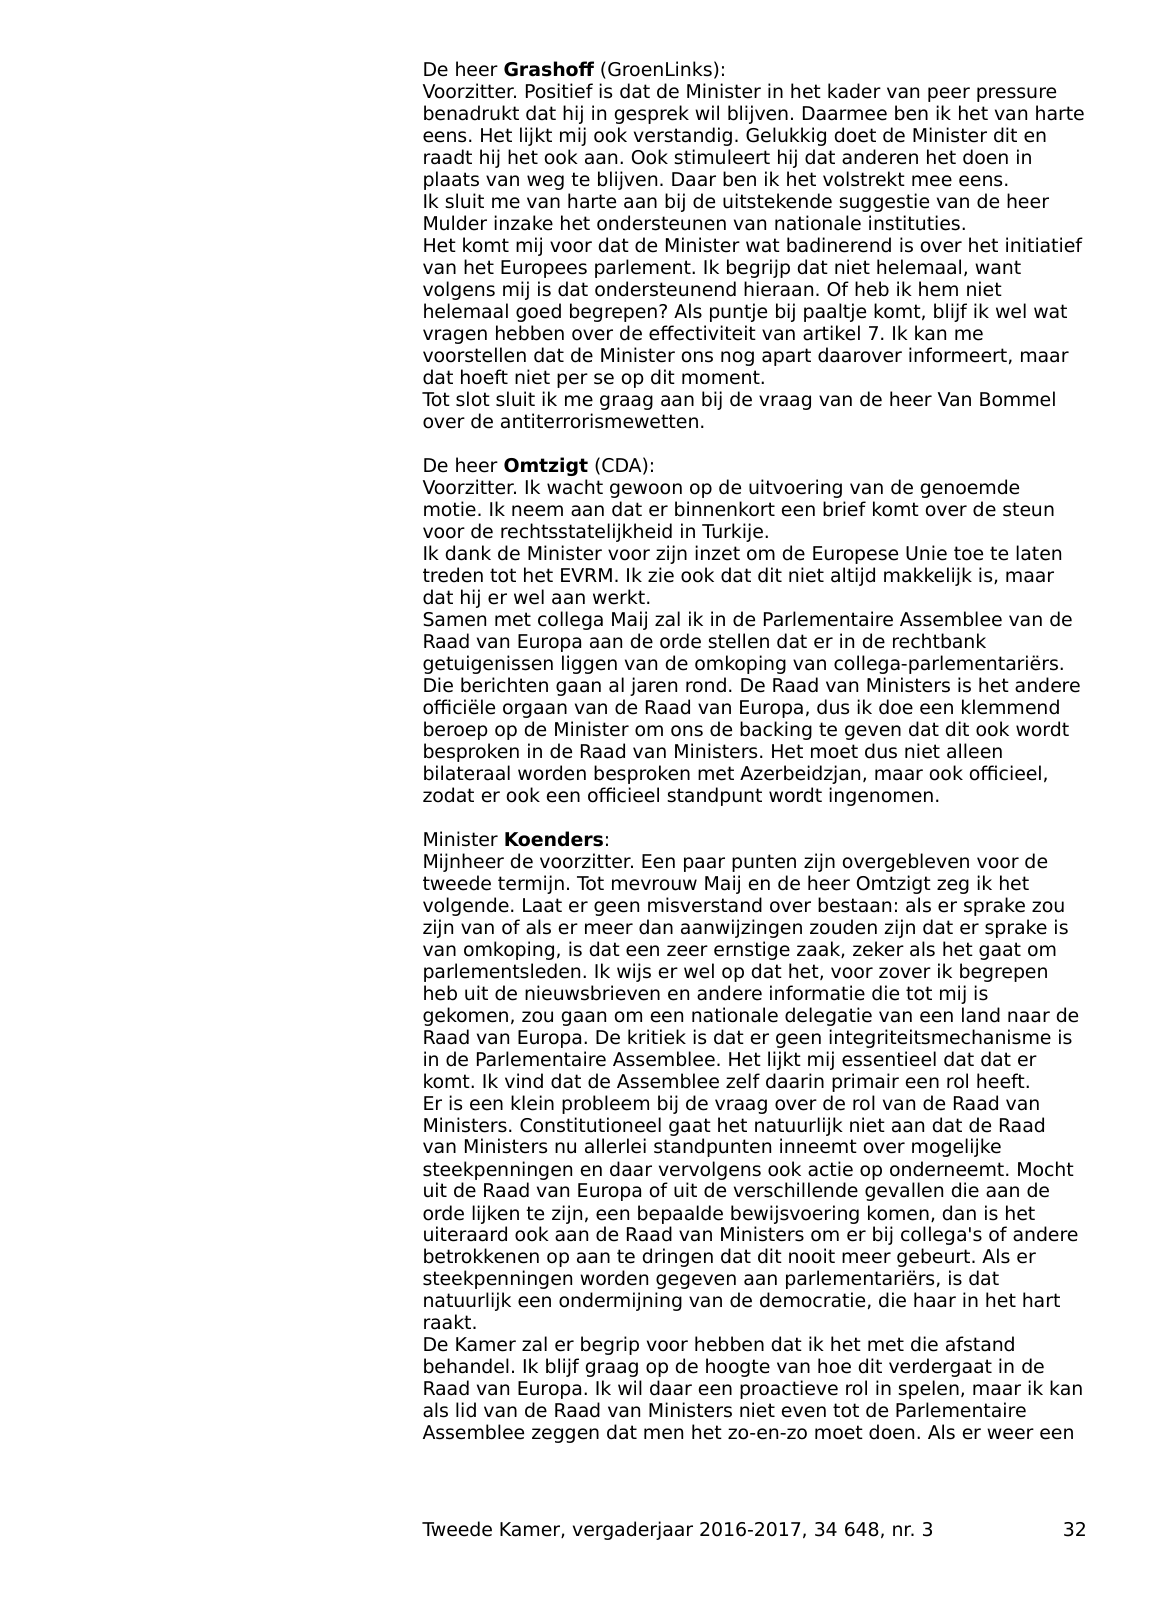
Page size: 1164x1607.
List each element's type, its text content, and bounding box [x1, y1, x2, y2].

text Minister Koenders: [422, 829, 1087, 851]
text Samen met collega Maij zal ik in de Parlementaire Assemblee van de Raad van Europa aan de orde stellen dat er in de rechtbank getuigenissen liggen van de omkoping van collega-parlementariërs. Die berichten gaan al jaren rond. De Raad van Ministers is het andere officiële orgaan van de Raad van Europa, dus ik doe een klemmend beroep op de Minister om ons de backing te geven dat dit ook wordt besproken in de Raad van Ministers. Het moet dus niet alleen bilateraal worden besproken met Azerbeidzjan, maar ook officieel, zodat er ook een officieel standpunt wordt ingenomen. [422, 609, 1087, 807]
text Ik sluit me van harte aan bij de uitstekende suggestie van de heer Mulder inzake het ondersteunen van nationale instituties. [422, 191, 1087, 235]
text De heer Grashoff (GroenLinks): [422, 59, 1087, 81]
text Voorzitter. Ik wacht gewoon op de uitvoering van de genoemde motie. Ik neem aan dat er binnenkort een brief komt over de steun voor de rechtsstatelijkheid in Turkije. [422, 477, 1087, 543]
text Voorzitter. Positief is dat de Minister in het kader van peer pressure benadrukt dat hij in gesprek wil blijven. Daarmee ben ik het van harte eens. Het lijkt mij ook verstandig. Gelukkig doet de Minister dit en raadt hij het ook aan. Ook stimuleert hij dat anderen het doen in plaats van weg te blijven. Daar ben ik het volstrekt mee eens. [422, 81, 1087, 191]
text Mijnheer de voorzitter. Een paar punten zijn overgebleven voor de tweede termijn. Tot mevrouw Maij en de heer Omtzigt zeg ik het volgende. Laat er geen misverstand over bestaan: als er sprake zou zijn van of als er meer dan aanwijzingen zouden zijn dat er sprake is van omkoping, is dat een zeer ernstige zaak, zeker als het gaat om parlementsleden. Ik wijs er wel op dat het, voor zover ik begrepen heb uit de nieuwsbrieven en andere informatie die tot mij is gekomen, zou gaan om een nationale delegatie van een land naar de Raad van Europa. De kritiek is dat er geen integriteitsmechanisme is in de Parlementaire Assemblee. Het lijkt mij essentieel dat dat er komt. Ik vind dat de Assemblee zelf daarin primair een rol heeft. [422, 851, 1087, 1092]
text Tot slot sluit ik me graag aan bij de vraag van de heer Van Bommel over de antiterrorismewetten. [422, 389, 1087, 433]
text De Kamer zal er begrip voor hebben dat ik het met die afstand behandel. Ik blijf graag op de hoogte van hoe dit verdergaat in de Raad van Europa. Ik wil daar een proactieve rol in spelen, maar ik kan als lid van de Raad van Ministers niet even tot de Parlementaire Assemblee zeggen dat men het zo-en-zo moet doen. Als er weer een [422, 1334, 1087, 1444]
text De heer Omtzigt (CDA): [422, 455, 1087, 477]
text Het komt mij voor dat de Minister wat badinerend is over het initiatief van het Europees parlement. Ik begrijp dat niet helemaal, want volgens mij is dat ondersteunend hieraan. Of heb ik hem niet helemaal goed begrepen? Als puntje bij paaltje komt, blijf ik wel wat vragen hebben over de effectiviteit van artikel 7. Ik kan me voorstellen dat de Minister ons nog apart daarover informeert, maar dat hoeft niet per se op dit moment. [422, 235, 1087, 389]
text Er is een klein probleem bij de vraag over de rol van de Raad van Ministers. Constitutioneel gaat het natuurlijk niet aan dat de Raad van Ministers nu allerlei standpunten inneemt over mogelijke steekpenningen en daar vervolgens ook actie op onderneemt. Mocht uit de Raad van Europa of uit de verschillende gevallen die aan de orde lijken te zijn, een bepaalde bewijsvoering komen, dan is het uiteraard ook aan de Raad van Ministers om er bij collega's of andere betrokkenen op aan te dringen dat dit nooit meer gebeurt. Als er steekpenningen worden gegeven aan parlementariërs, is dat natuurlijk een ondermijning van de democratie, die haar in het hart raakt. [422, 1092, 1087, 1334]
text Ik dank de Minister voor zijn inzet om de Europese Unie toe te laten treden tot het EVRM. Ik zie ook dat dit niet altijd makkelijk is, maar dat hij er wel aan werkt. [422, 543, 1087, 609]
